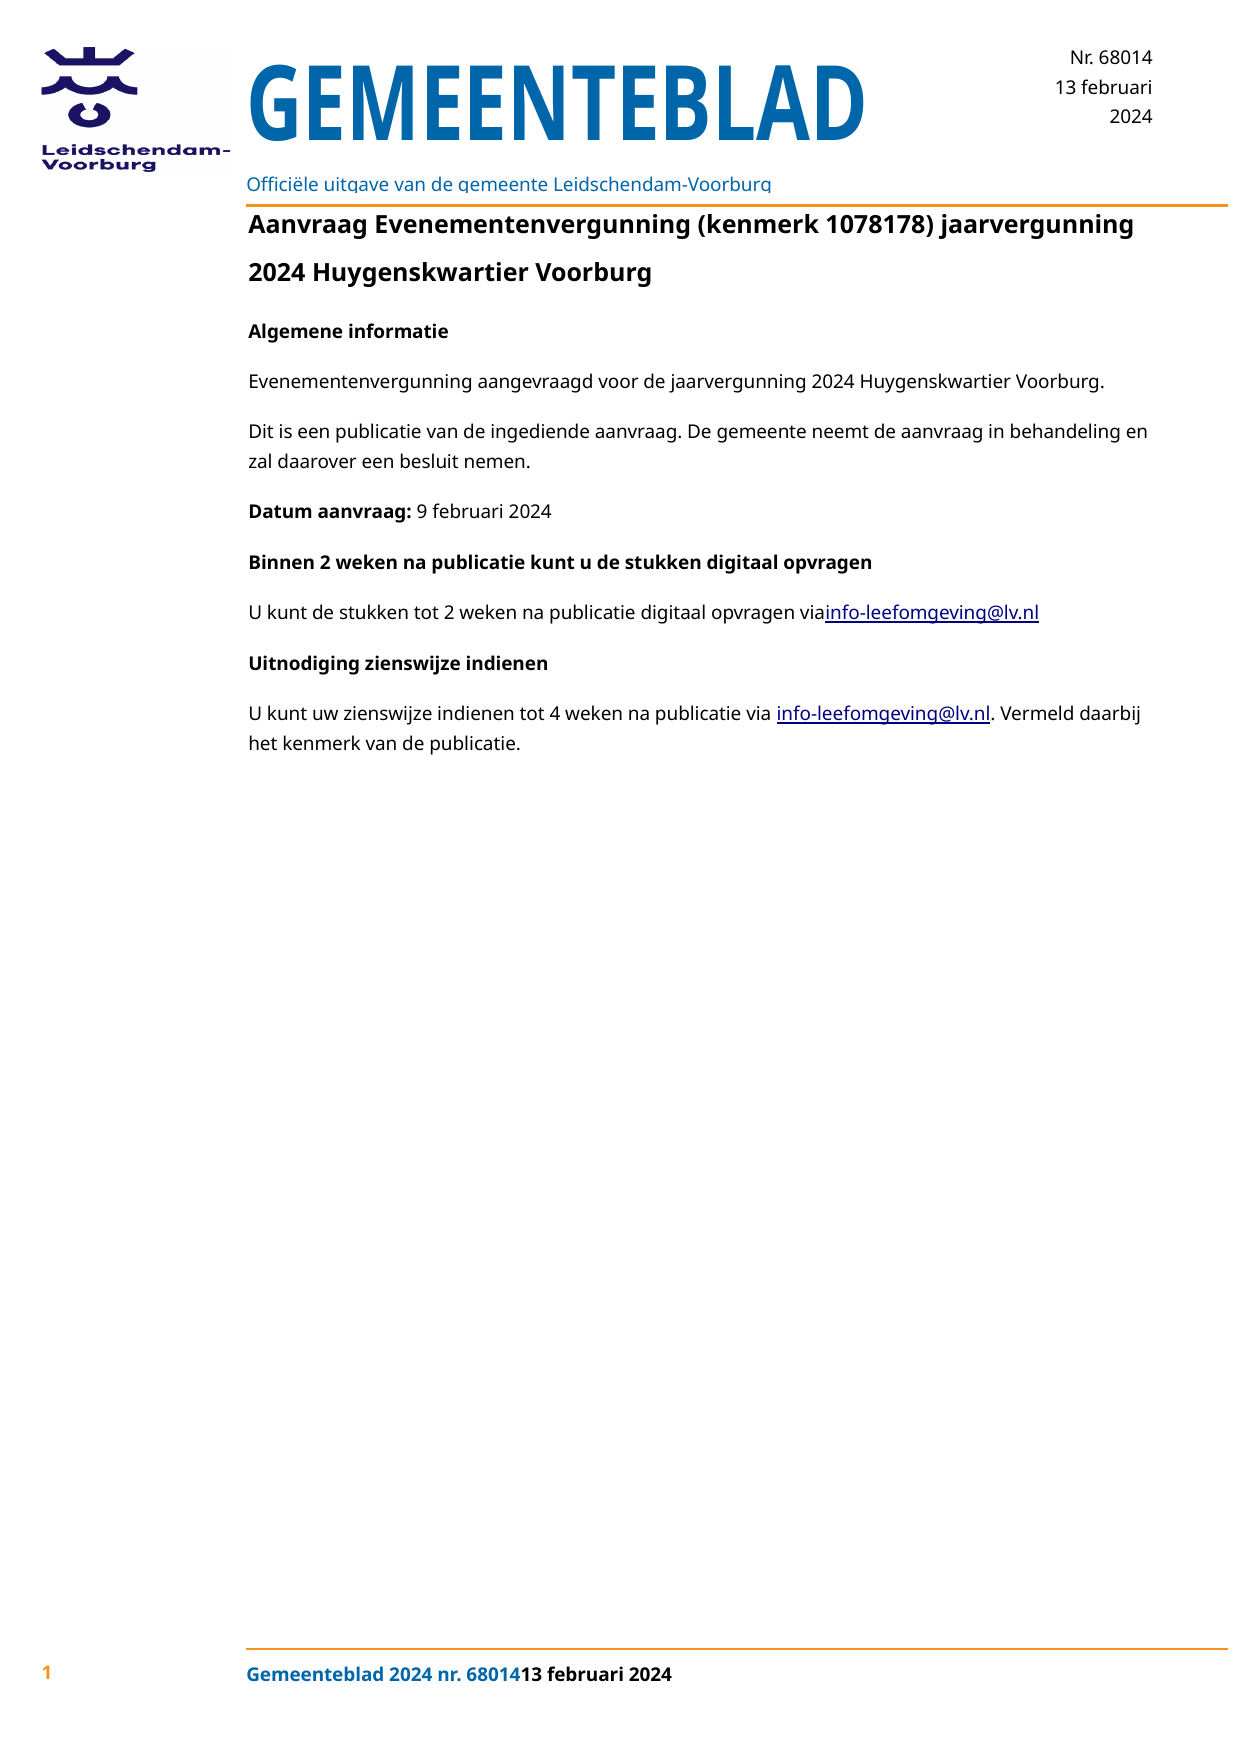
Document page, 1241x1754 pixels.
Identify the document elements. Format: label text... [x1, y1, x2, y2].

text Aanvraag Evenementenvergunning (kenmerk 1078178) jaarvergunning 2024 Huygenskwartier Voorburg [248, 207, 1152, 288]
text Uitnodiging zienswijze indienen [248, 650, 1152, 676]
picture [41, 47, 231, 172]
text Binnen 2 weken na publicatie kunt u de stukken digitaal opvragen [248, 549, 1152, 575]
text Algemene informatie [248, 318, 1152, 344]
text Datum aanvraag: 9 februari 2024 [248, 499, 1152, 524]
text U kunt de stukken tot 2 weken na publicatie digitaal opvragen viainfo-leefomgeving@lv.nl [248, 599, 1152, 625]
text Dit is een publicatie van de ingediende aanvraag. De gemeente neemt de aanvraag in behandeling en zal daarover een besluit nemen. [248, 419, 1152, 474]
text Evenementenvergunning aangevraagd voor de jaarvergunning 2024 Huygenskwartier Voorburg. [248, 368, 1152, 394]
text U kunt uw zienswijze indienen tot 4 weken na publicatie via info-leefomgeving@lv.nl. Vermeld daarbij het kenmerk van de publicatie. [248, 700, 1152, 756]
